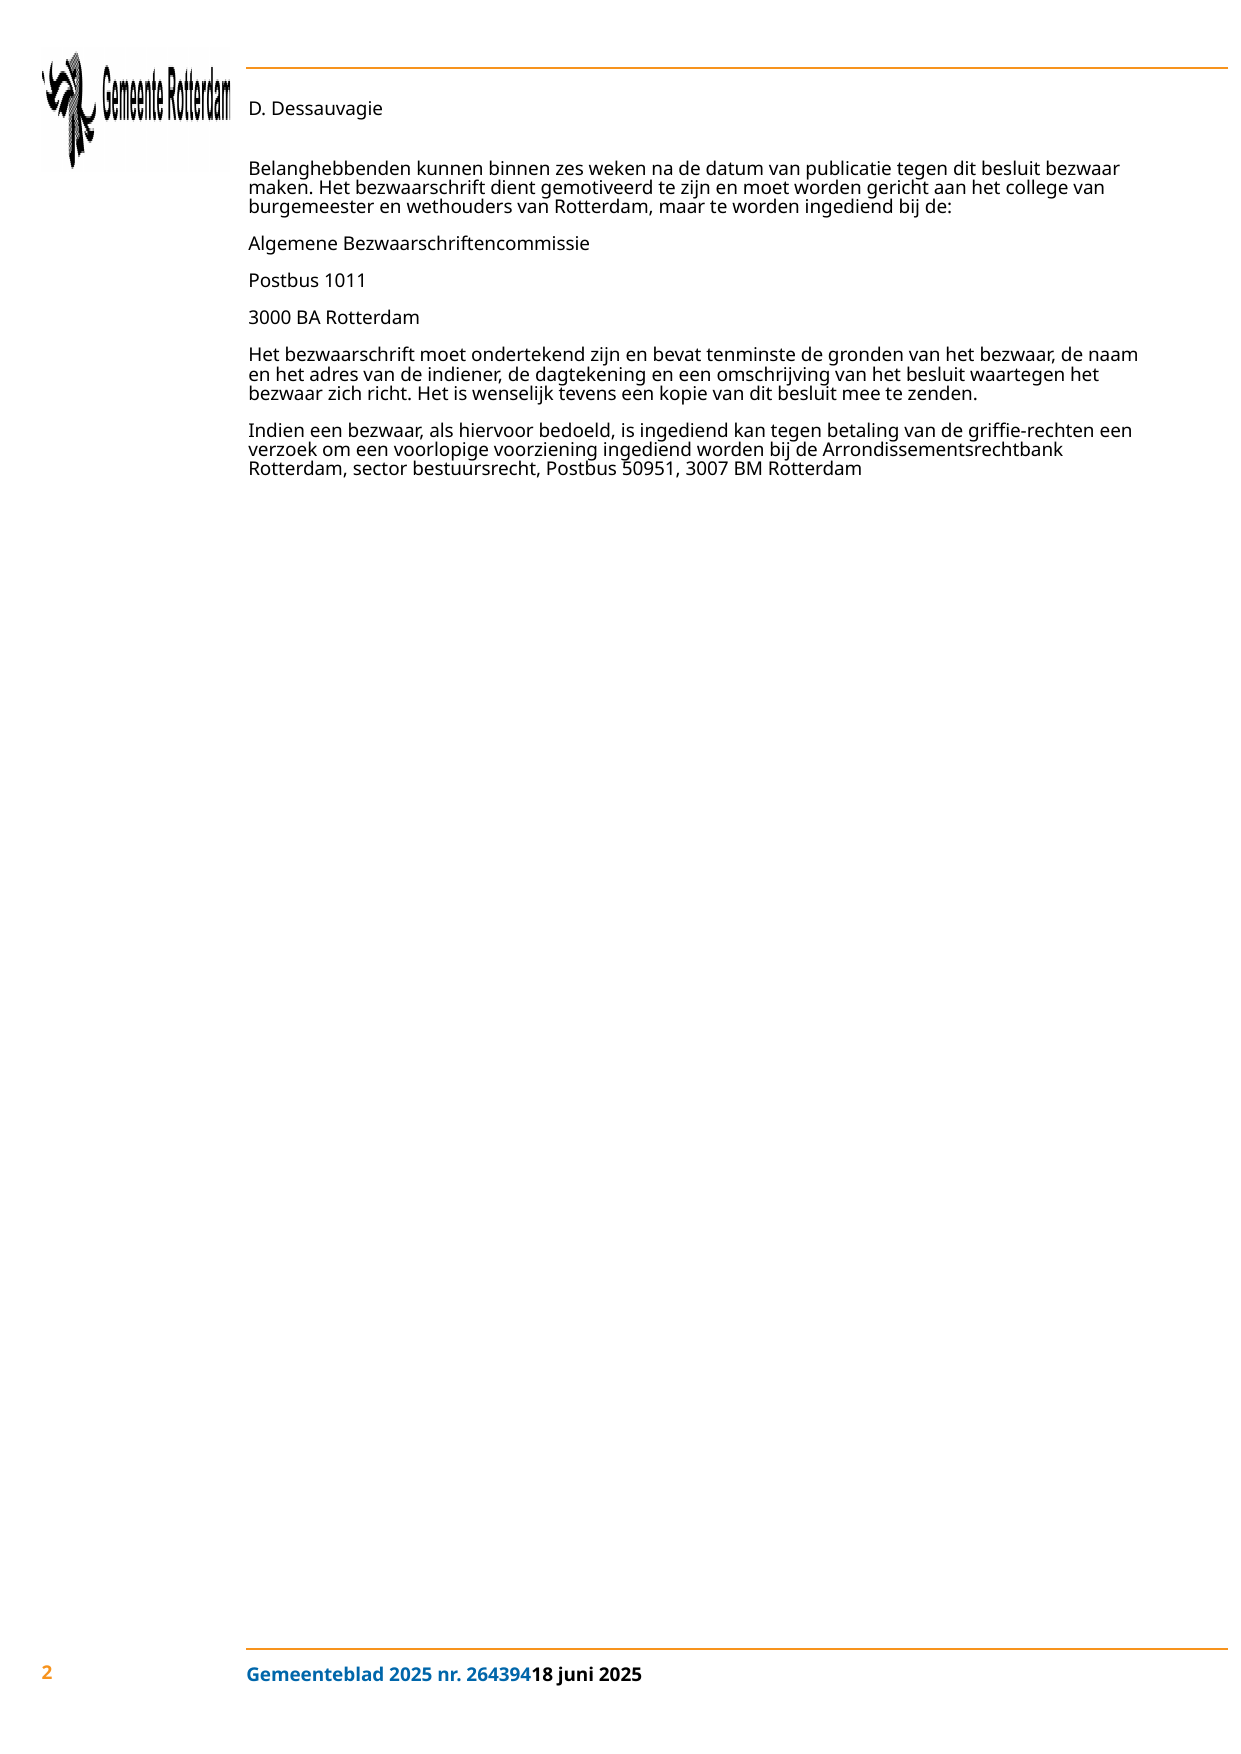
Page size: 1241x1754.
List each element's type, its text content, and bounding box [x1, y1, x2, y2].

picture [41, 47, 231, 172]
text Belanghebbenden kunnen binnen zes weken na de datum van publicatie tegen dit besluit bezwaar maken. Het bezwaarschrift dient gemotiveerd te zijn en moet worden gericht aan het college van burgemeester en wethouders van Rotterdam, maar te worden ingediend bij de: [248, 160, 1152, 218]
text Het bezwaarschrift moet ondertekend zijn en bevat tenminste de gronden van het bezwaar, de naam en het adres van de indiener, de dagtekening en een omschrijving van het besluit waartegen het bezwaar zich richt. Het is wenselijk tevens een kopie van dit besluit mee te zenden. [248, 346, 1152, 404]
text Algemene Bezwaarschriftencommissie [248, 235, 1152, 255]
text Postbus 1011 [248, 272, 1152, 292]
text Indien een bezwaar, als hiervoor bedoeld, is ingediend kan tegen betaling van de griffie-rechten een verzoek om een voorlopige voorziening ingediend worden bij de Arrondissementsrechtbank Rotterdam, sector bestuursrecht, Postbus 50951, 3007 BM Rotterdam [248, 422, 1152, 480]
text 3000 BA Rotterdam [248, 309, 1152, 329]
text D. Dessauvagie [248, 95, 1152, 121]
